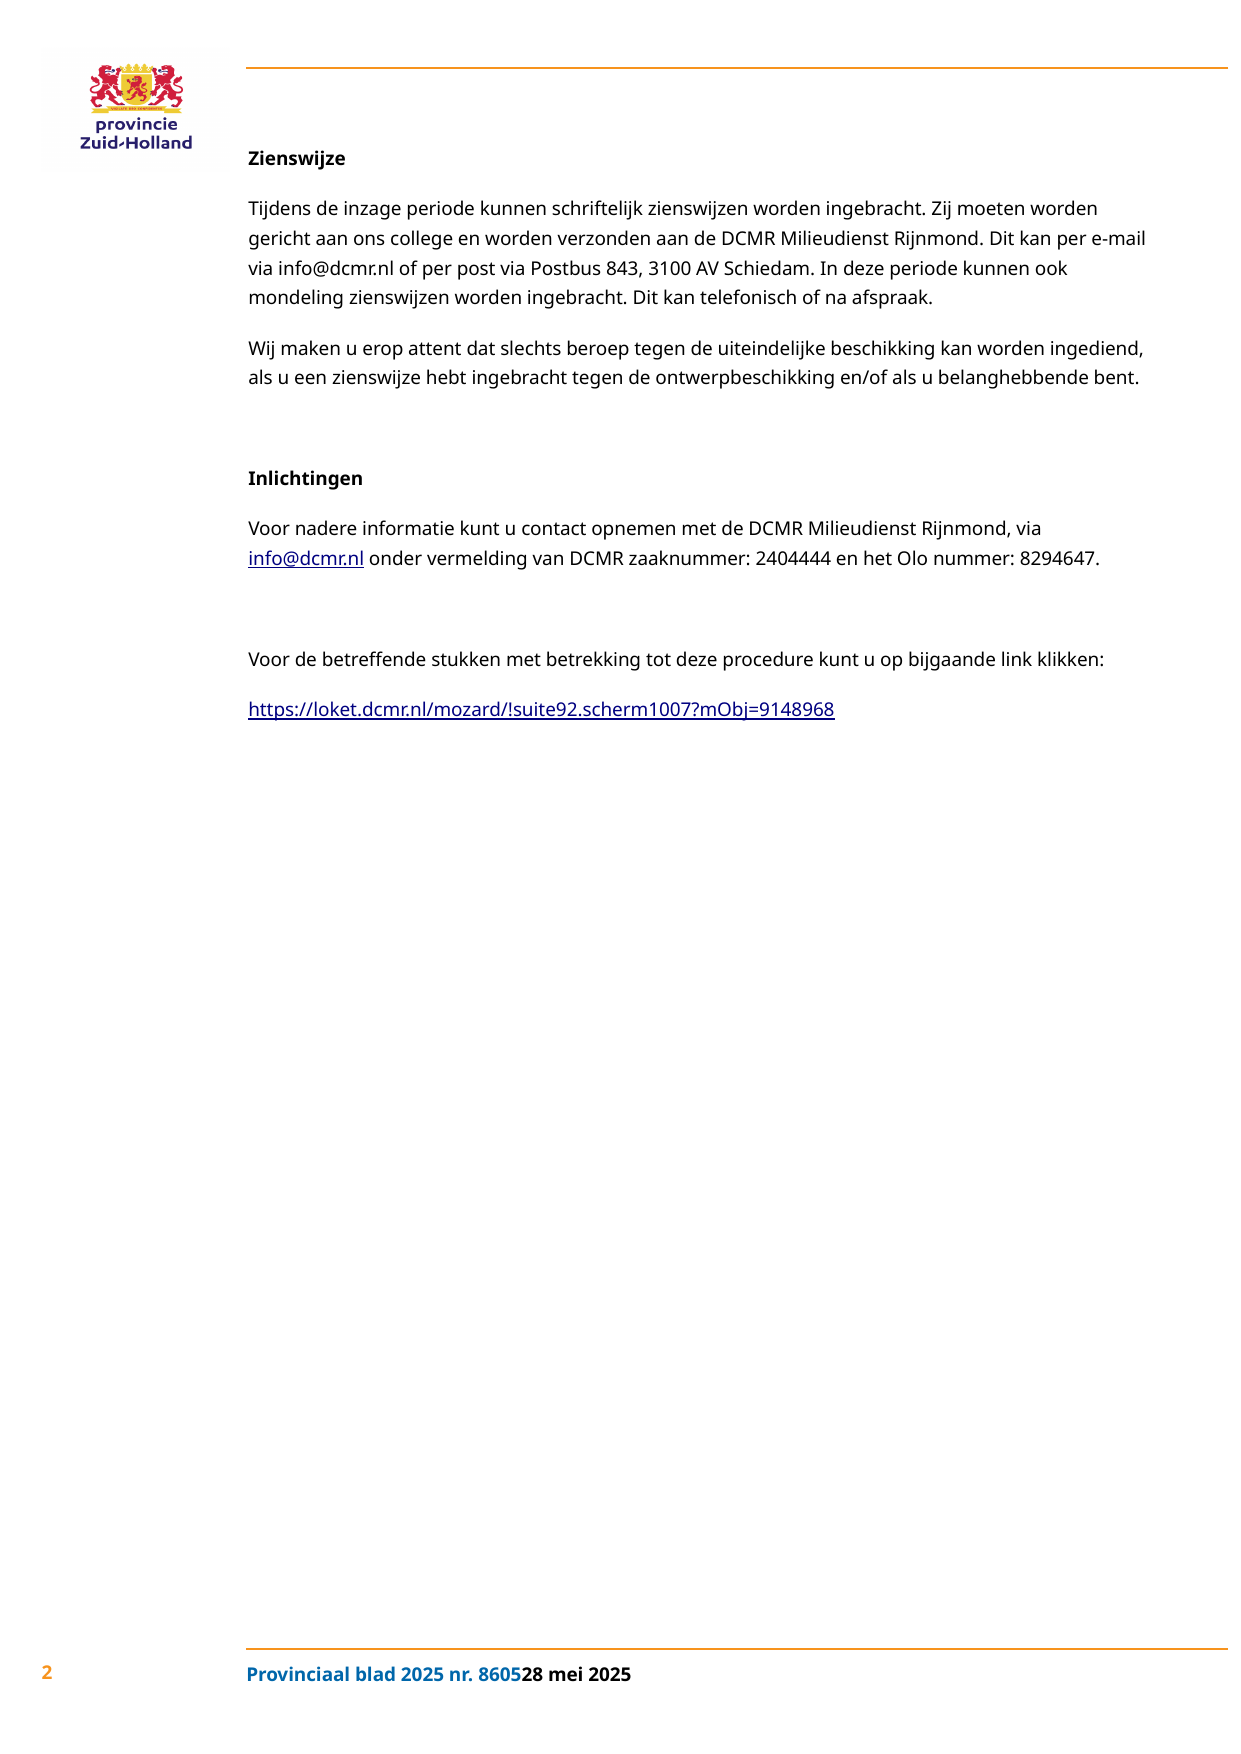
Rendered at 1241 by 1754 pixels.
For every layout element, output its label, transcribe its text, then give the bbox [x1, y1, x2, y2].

text Zienswijze [248, 145, 1152, 171]
picture [41, 47, 231, 172]
text Wij maken u erop attent dat slechts beroep tegen de uiteindelijke beschikking kan worden ingediend, als u een zienswijze hebt ingebracht tegen de ontwerpbeschikking en/of als u belanghebbende bent. [248, 335, 1152, 390]
text Tijdens de inzage periode kunnen schriftelijk zienswijzen worden ingebracht. Zij moeten worden gericht aan ons college en worden verzonden aan de DCMR Milieudienst Rijnmond. Dit kan per e-mail via info@dcmr.nl of per post via Postbus 843, 3100 AV Schiedam. In deze periode kunnen ook mondeling zienswijzen worden ingebracht. Dit kan telefonisch of na afspraak. [248, 196, 1152, 310]
text Voor de betreffende stukken met betrekking tot deze procedure kunt u op bijgaande link klikken: [248, 646, 1152, 672]
text Voor nadere informatie kunt u contact opnemen met de DCMR Milieudienst Rijnmond, via info@dcmr.nl onder vermelding van DCMR zaaknummer: 2404444 en het Olo nummer: 8294647. [248, 516, 1152, 571]
text https://loket.dcmr.nl/mozard/!suite92.scherm1007?mObj=9148968 [248, 696, 1152, 722]
text Inlichtingen [248, 465, 1152, 491]
